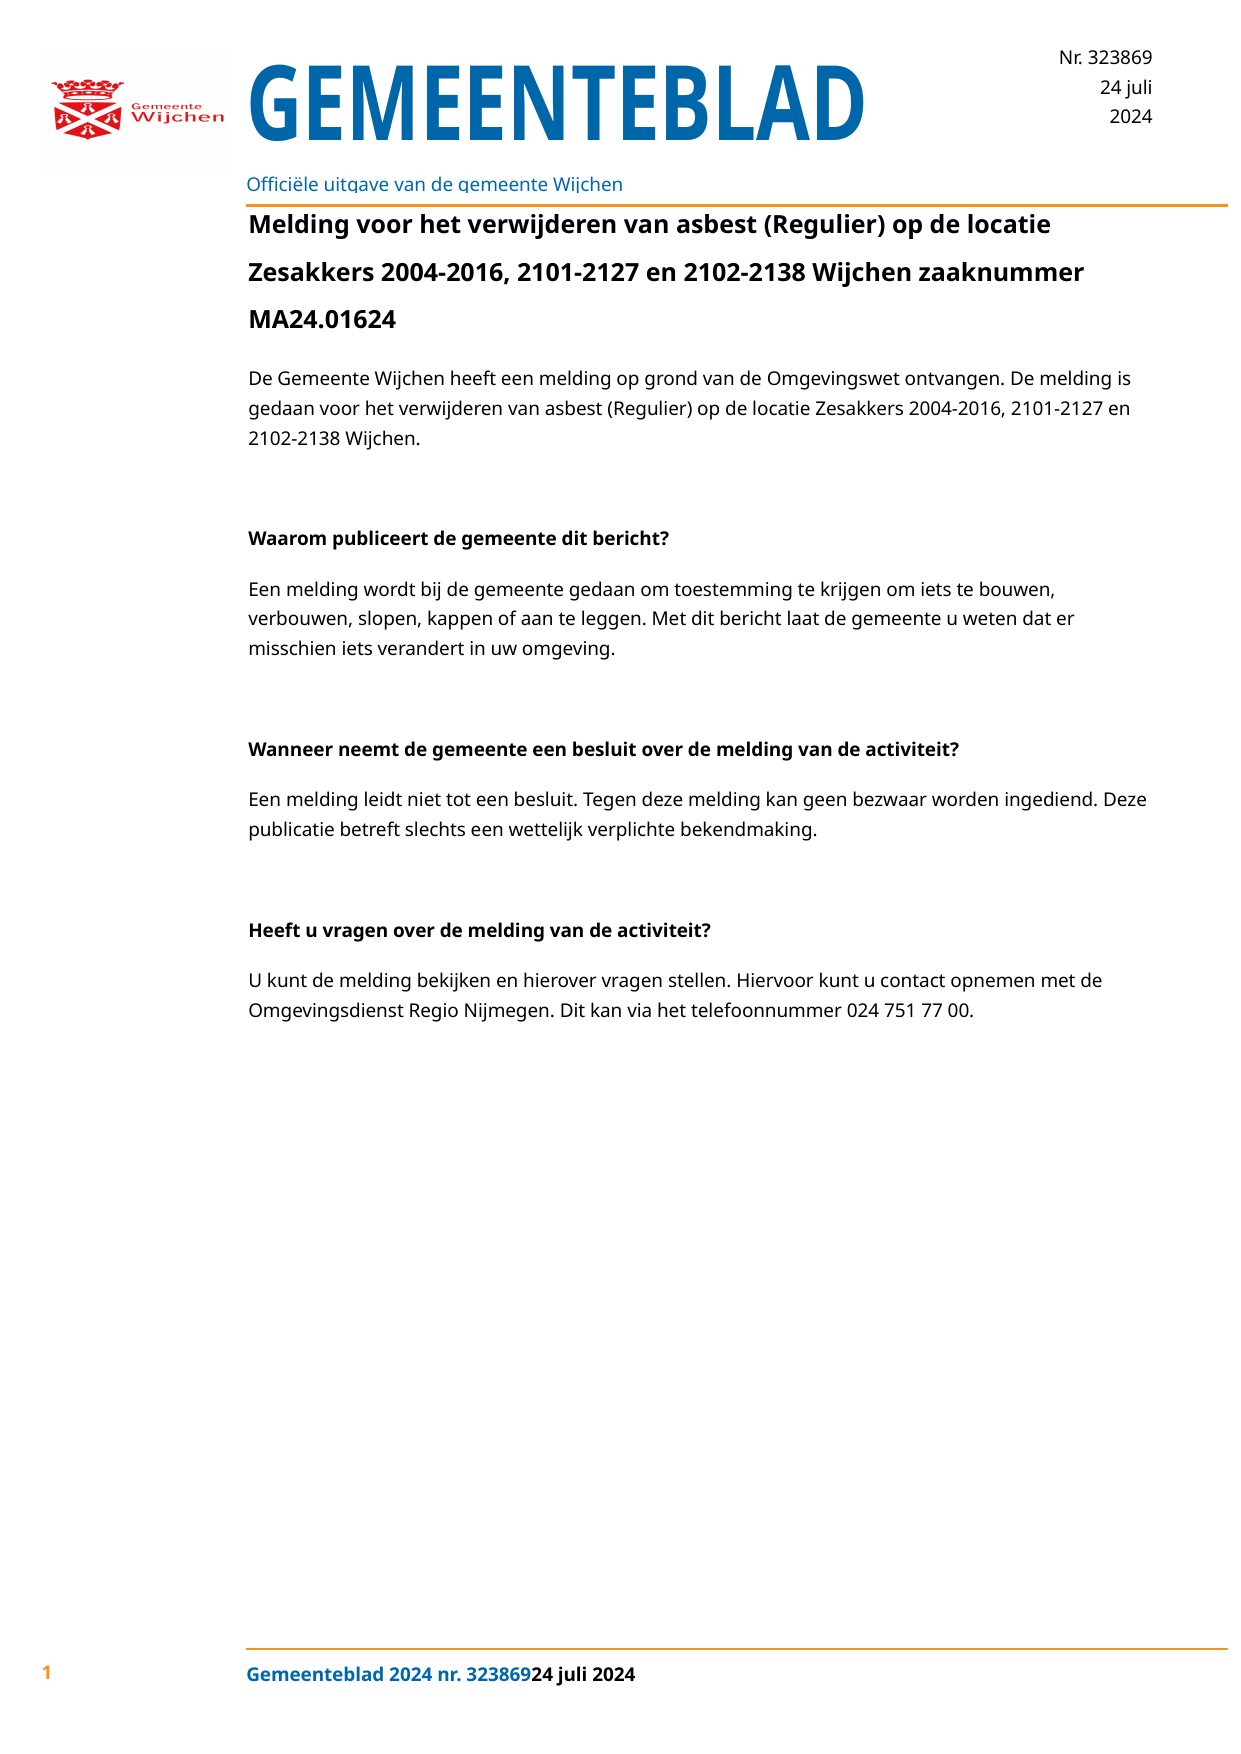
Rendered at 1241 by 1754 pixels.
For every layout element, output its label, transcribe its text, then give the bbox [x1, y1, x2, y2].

text Een melding leidt niet tot een besluit. Tegen deze melding kan geen bezwaar worden ingediend. Deze publicatie betreft slechts een wettelijk verplichte bekendmaking. [248, 786, 1152, 842]
text Heeft u vragen over de melding van de activiteit? [248, 917, 1152, 942]
text U kunt de melding bekijken en hierover vragen stellen. Hiervoor kunt u contact opnemen met de Omgevingsdienst Regio Nijmegen. Dit kan via het telefoonnummer 024 751 77 00. [248, 967, 1152, 1022]
text Wanneer neemt de gemeente een besluit over de melding van de activiteit? [248, 736, 1152, 762]
text De Gemeente Wijchen heeft een melding op grond van de Omgevingswet ontvangen. De melding is gedaan voor het verwijderen van asbest (Regulier) op de locatie Zesakkers 2004-2016, 2101-2127 en 2102-2138 Wijchen. [248, 366, 1152, 450]
text Waarom publiceert de gemeente dit bericht? [248, 526, 1152, 551]
text Melding voor het verwijderen van asbest (Regulier) op de locatie Zesakkers 2004-2016, 2101-2127 en 2102-2138 Wijchen zaaknummer MA24.01624 [248, 207, 1152, 336]
picture [41, 47, 231, 172]
text Een melding wordt bij de gemeente gedaan om toestemming te krijgen om iets te bouwen, verbouwen, slopen, kappen of aan te leggen. Met dit bericht laat de gemeente u weten dat er misschien iets verandert in uw omgeving. [248, 576, 1152, 661]
